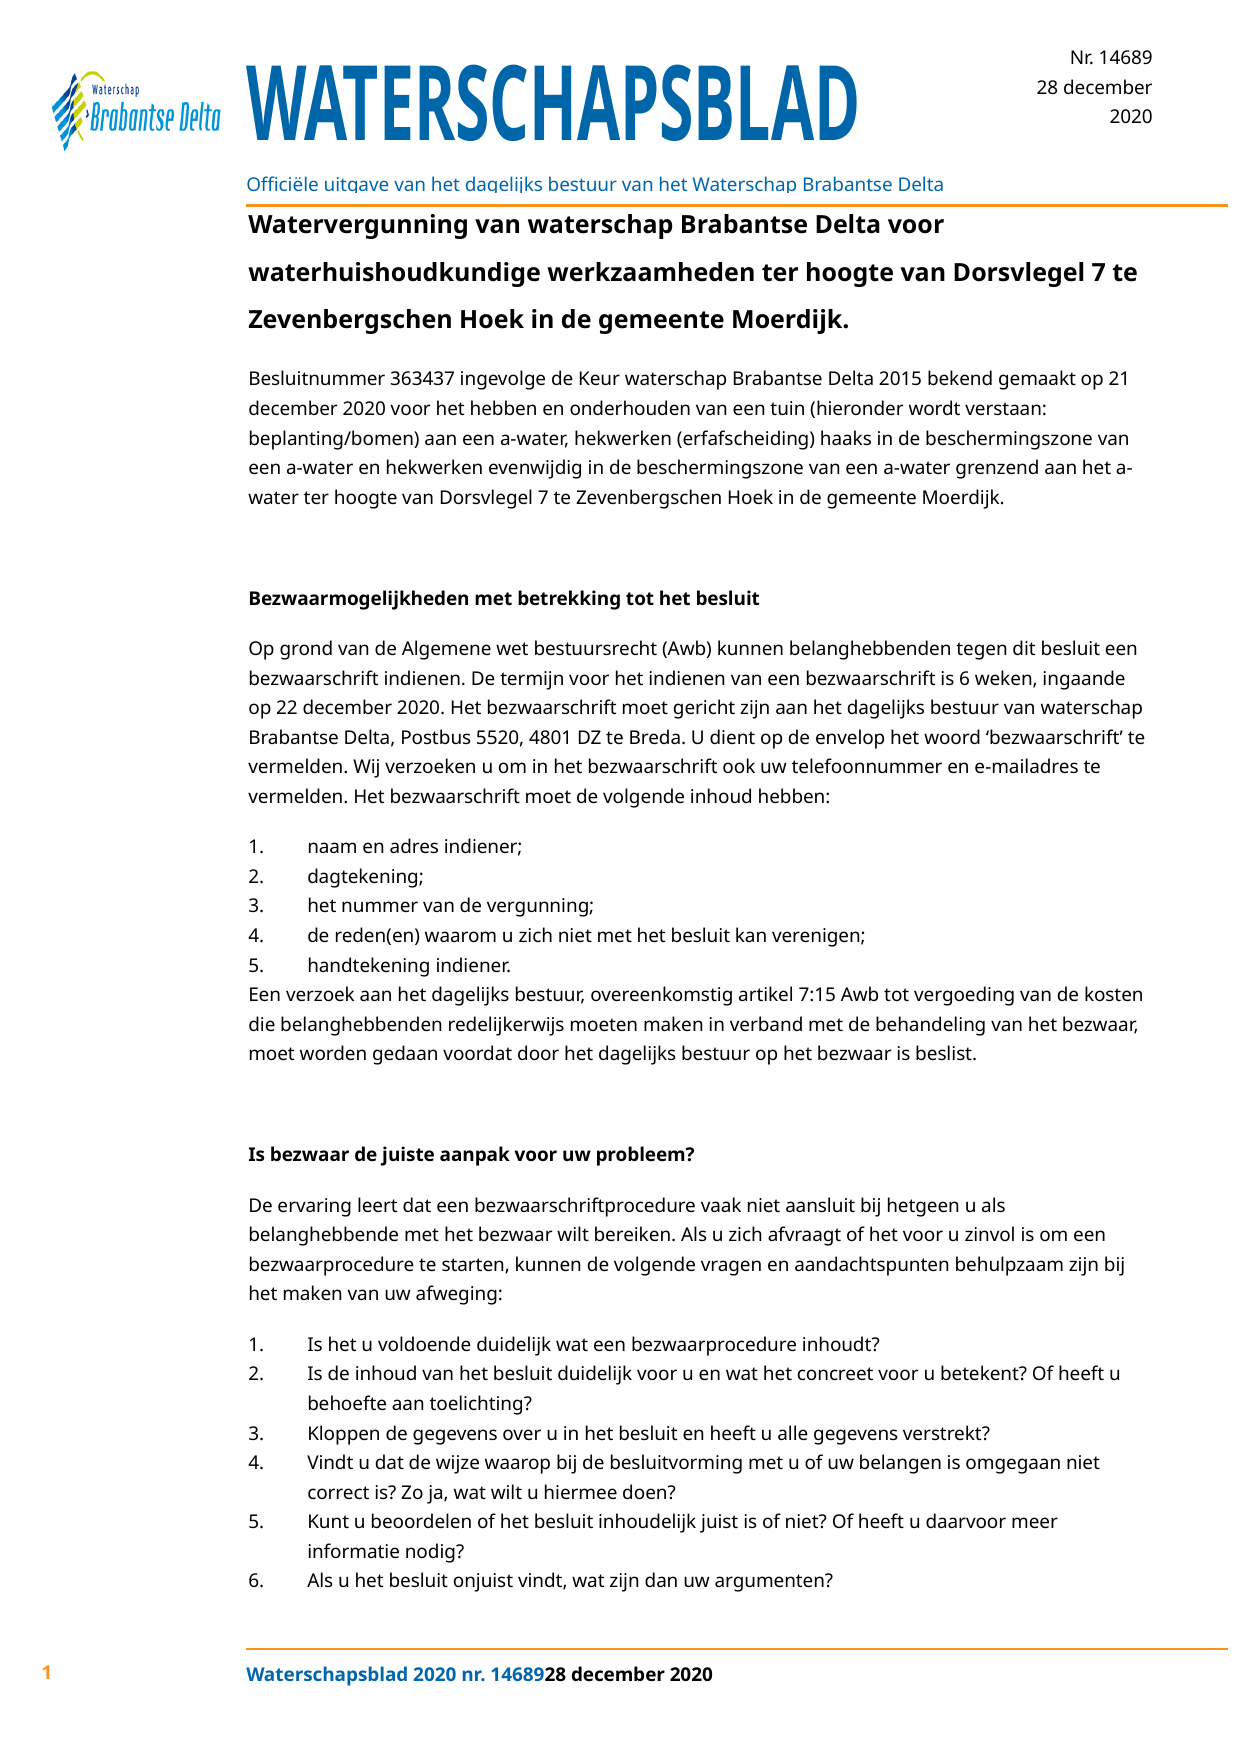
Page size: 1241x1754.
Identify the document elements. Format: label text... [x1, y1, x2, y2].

list de reden(en) waarom u zich niet met het besluit kan verenigen; [248, 922, 1152, 948]
text De ervaring leert dat een bezwaarschriftprocedure vaak niet aansluit bij hetgeen u als belanghebbende met het bezwaar wilt bereiken. Als u zich afvraagt of het voor u zinvol is om een bezwaarprocedure te starten, kunnen de volgende vragen en aandachtspunten behulpzaam zijn bij het maken van uw afweging: [248, 1192, 1152, 1306]
list dagtekening; [248, 863, 1152, 889]
list Als u het besluit onjuist vindt, wat zijn dan uw argumenten? [248, 1568, 1152, 1593]
list handtekening indiener. [248, 952, 1152, 977]
list Is de inhoud van het besluit duidelijk voor u en wat het concreet voor u betekent? Of heeft u behoefte aan toelichting? [248, 1361, 1152, 1416]
text Is bezwaar de juiste aanpak voor uw probleem? [248, 1141, 1152, 1167]
text Een verzoek aan het dagelijks bestuur, overeenkomstig artikel 7:15 Awb tot vergoeding van de kosten die belanghebbenden redelijkerwijs moeten maken in verband met de behandeling van het bezwaar, moet worden gedaan voordat door het dagelijks bestuur op het bezwaar is beslist. [248, 981, 1152, 1066]
text Watervergunning van waterschap Brabantse Delta voor waterhuishoudkundige werkzaamheden ter hoogte van Dorsvlegel 7 te Zevenbergschen Hoek in de gemeente Moerdijk. [248, 207, 1152, 336]
text Besluitnummer 363437 ingevolge de Keur waterschap Brabantse Delta 2015 bekend gemaakt op 21 december 2020 voor het hebben en onderhouden van een tuin (hieronder wordt verstaan: beplanting/bomen) aan een a-water, hekwerken (erfafscheiding) haaks in de beschermingszone van een a-water en hekwerken evenwijdig in de beschermingszone van een a-water grenzend aan het a-water ter hoogte van Dorsvlegel 7 te Zevenbergschen Hoek in de gemeente Moerdijk. [248, 366, 1152, 509]
list Kloppen de gegevens over u in het besluit en heeft u alle gegevens verstrekt? [248, 1420, 1152, 1445]
list Is het u voldoende duidelijk wat een bezwaarprocedure inhoudt? [248, 1331, 1152, 1357]
list het nummer van de vergunning; [248, 893, 1152, 918]
text Bezwaarmogelijkheden met betrekking tot het besluit [248, 585, 1152, 610]
picture [41, 47, 231, 172]
text Op grond van de Algemene wet bestuursrecht (Awb) kunnen belanghebbenden tegen dit besluit een bezwaarschrift indienen. De termijn voor het indienen van een bezwaarschrift is 6 weken, ingaande op 22 december 2020. Het bezwaarschrift moet gericht zijn aan het dagelijks bestuur van waterschap Brabantse Delta, Postbus 5520, 4801 DZ te Breda. U dient op de envelop het woord ‘bezwaarschrift’ te vermelden. Wij verzoeken u om in het bezwaarschrift ook uw telefoonnummer en e‑mailadres te vermelden. Het bezwaarschrift moet de volgende inhoud hebben: [248, 635, 1152, 809]
list Vindt u dat de wijze waarop bij de besluitvorming met u of uw belangen is omgegaan niet correct is? Zo ja, wat wilt u hiermee doen? [248, 1449, 1152, 1504]
list Kunt u beoordelen of het besluit inhoudelijk juist is of niet? Of heeft u daarvoor meer informatie nodig? [248, 1508, 1152, 1564]
list naam en adres indiener; [248, 833, 1152, 859]
